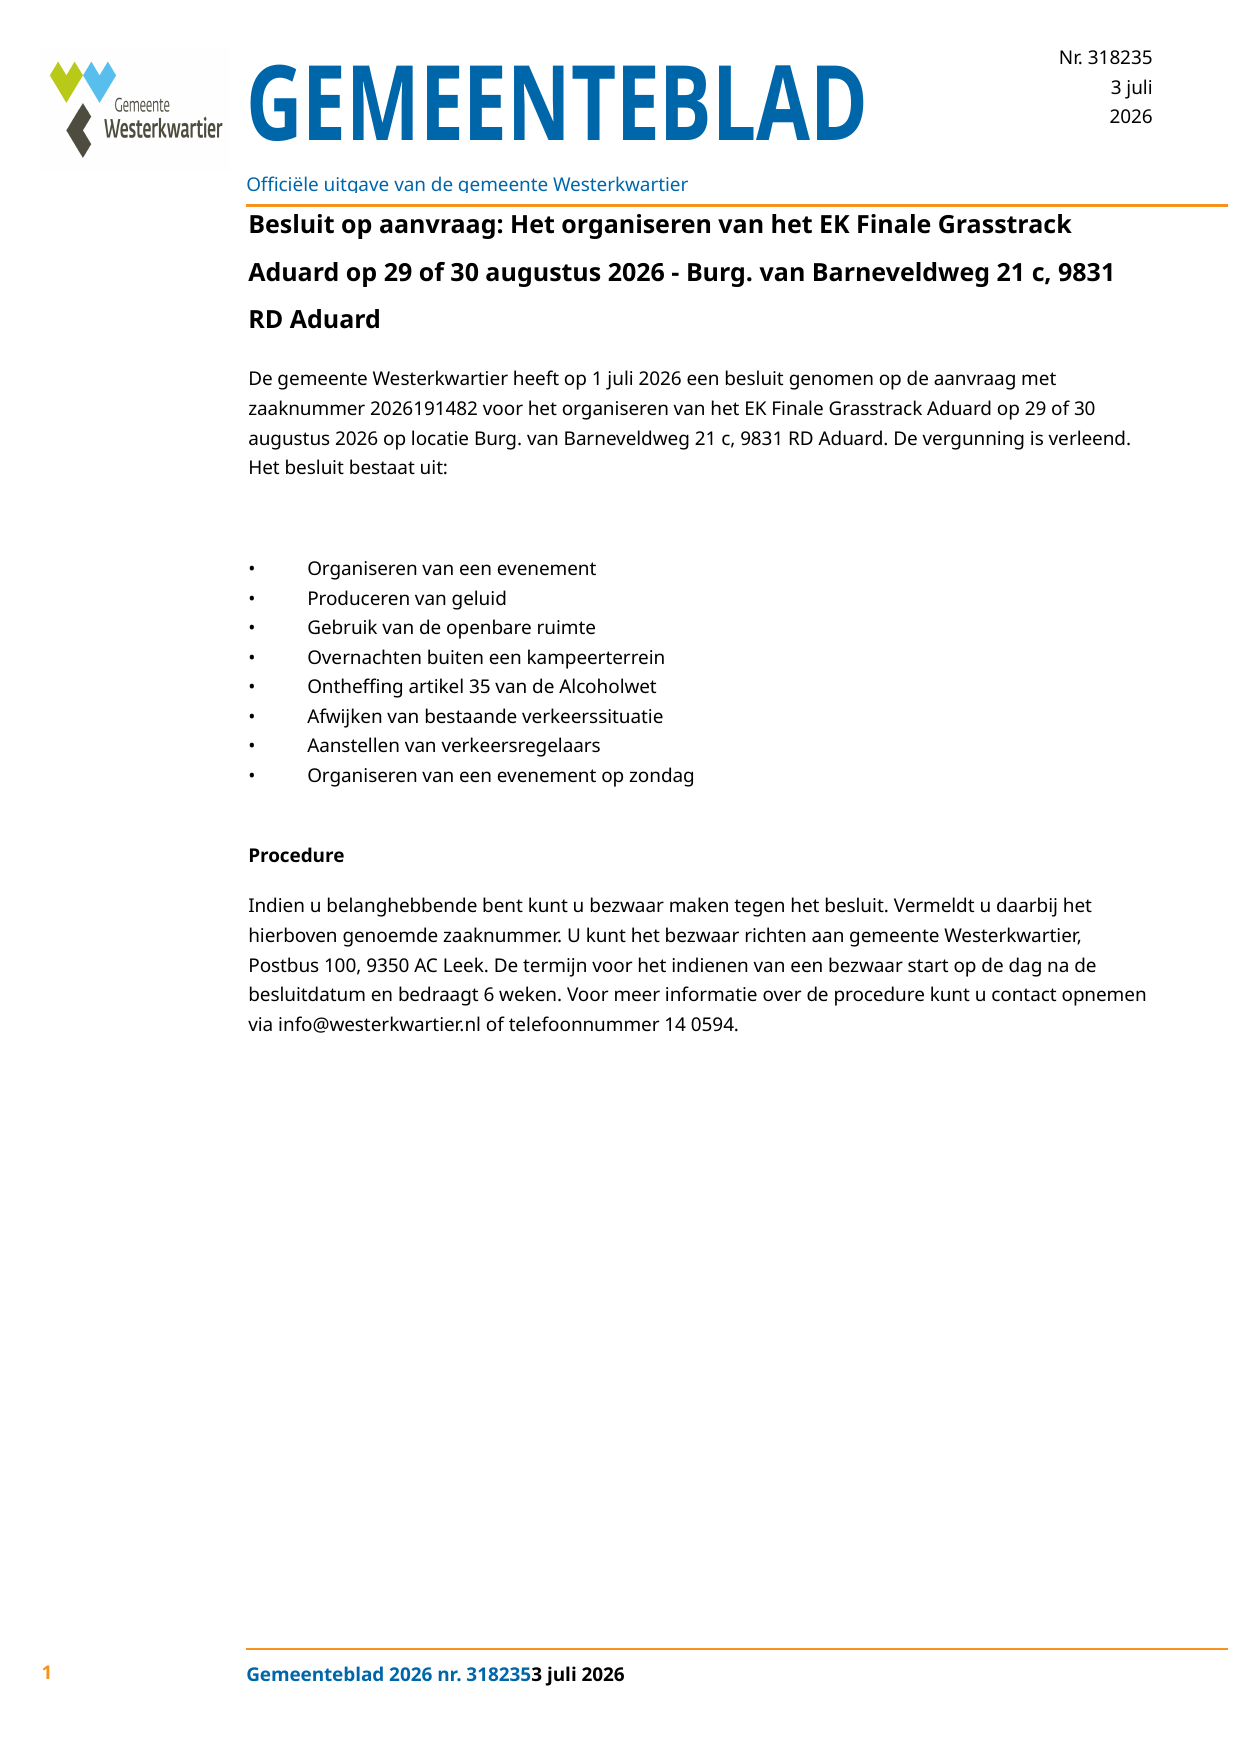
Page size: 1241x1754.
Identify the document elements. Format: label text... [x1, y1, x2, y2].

list Afwijken van bestaande verkeerssituatie [248, 703, 1152, 729]
text Indien u belanghebbende bent kunt u bezwaar maken tegen het besluit. Vermeldt u daarbij het hierboven genoemde zaaknummer. U kunt het bezwaar richten aan gemeente Westerkwartier, Postbus 100, 9350 AC Leek. De termijn voor het indienen van een bezwaar start op de dag na de besluitdatum en bedraagt 6 weken. Voor meer informatie over de procedure kunt u contact opnemen via info@westerkwartier.nl of telefoonnummer 14 0594. [248, 893, 1152, 1037]
list Overnachten buiten een kampeerterrein [248, 644, 1152, 669]
list Gebruik van de openbare ruimte [248, 614, 1152, 640]
list Organiseren van een evenement op zondag [248, 762, 1152, 788]
text Besluit op aanvraag: Het organiseren van het EK Finale Grasstrack Aduard op 29 of 30 augustus 2026 - Burg. van Barneveldweg 21 c, 9831 RD Aduard [248, 207, 1152, 336]
text Procedure [248, 842, 1152, 868]
text De gemeente Westerkwartier heeft op 1 juli 2026 een besluit genomen op de aanvraag met zaaknummer 2026191482 voor het organiseren van het EK Finale Grasstrack Aduard op 29 of 30 augustus 2026 op locatie Burg. van Barneveldweg 21 c, 9831 RD Aduard. De vergunning is verleend. Het besluit bestaat uit: [248, 366, 1152, 480]
picture [41, 47, 231, 172]
list Ontheffing artikel 35 van de Alcoholwet [248, 673, 1152, 699]
list Produceren van geluid [248, 585, 1152, 610]
list Aanstellen van verkeersregelaars [248, 733, 1152, 758]
list Organiseren van een evenement [248, 555, 1152, 581]
